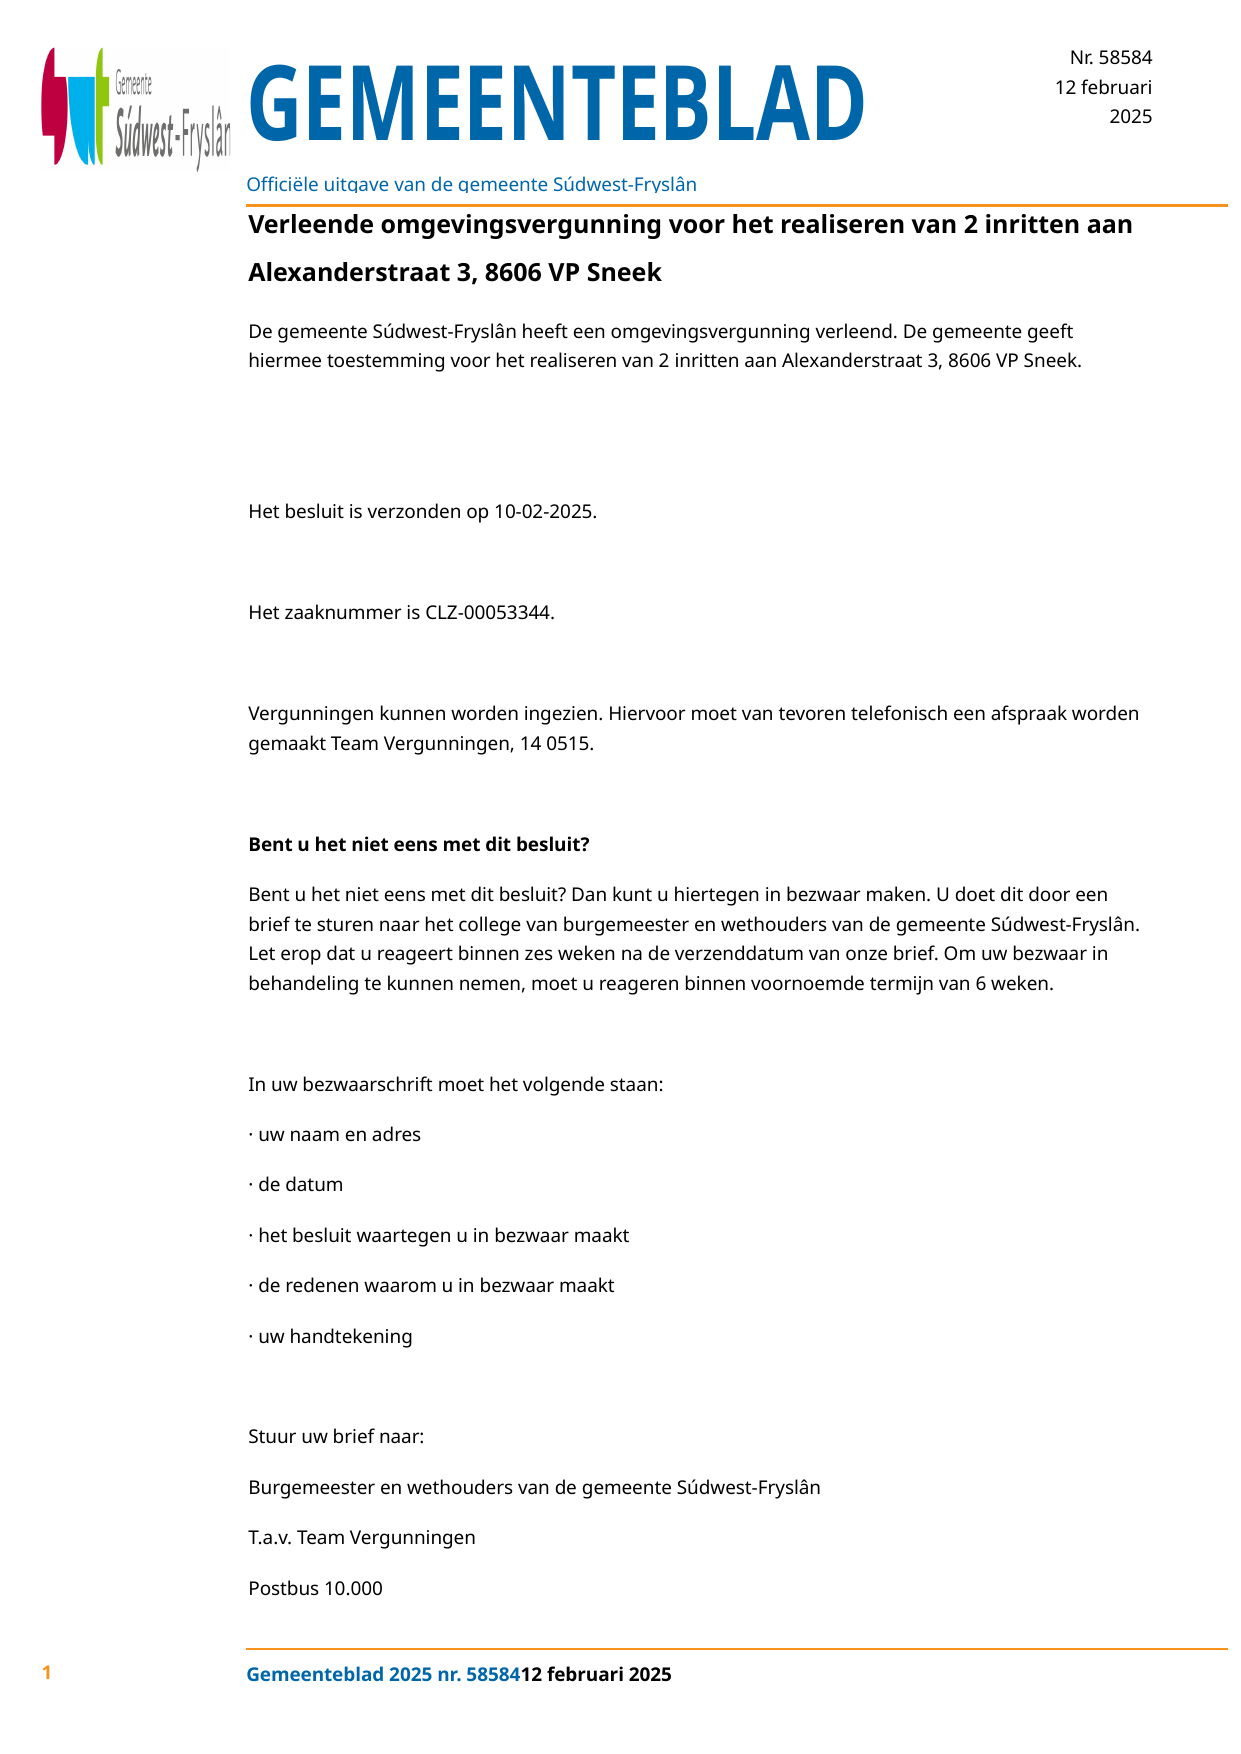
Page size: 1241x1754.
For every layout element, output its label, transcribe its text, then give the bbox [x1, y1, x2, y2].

text T.a.v. Team Vergunningen [248, 1524, 1152, 1550]
text Bent u het niet eens met dit besluit? Dan kunt u hiertegen in bezwaar maken. U doet dit door een brief te sturen naar het college van burgemeester en wethouders van de gemeente Súdwest-Fryslân. Let erop dat u reageert binnen zes weken na de verzenddatum van onze brief. Om uw bezwaar in behandeling te kunnen nemen, moet u reageren binnen voornoemde termijn van 6 weken. [248, 881, 1152, 996]
text Postbus 10.000 [248, 1575, 1152, 1601]
text Het zaaknummer is CLZ-00053344. [248, 599, 1152, 625]
picture [41, 47, 231, 172]
text Verleende omgevingsvergunning voor het realiseren van 2 inritten aan Alexanderstraat 3, 8606 VP Sneek [248, 207, 1152, 288]
text · het besluit waartegen u in bezwaar maakt [248, 1222, 1152, 1248]
text De gemeente Súdwest-Fryslân heeft een omgevingsvergunning verleend. De gemeente geeft hiermee toestemming voor het realiseren van 2 inritten aan Alexanderstraat 3, 8606 VP Sneek. [248, 318, 1152, 373]
text Vergunningen kunnen worden ingezien. Hiervoor moet van tevoren telefonisch een afspraak worden gemaakt Team Vergunningen, 14 0515. [248, 700, 1152, 756]
text Bent u het niet eens met dit besluit? [248, 831, 1152, 857]
text Het besluit is verzonden op 10-02-2025. [248, 499, 1152, 524]
text · uw handtekening [248, 1323, 1152, 1349]
text · de redenen waarom u in bezwaar maakt [248, 1272, 1152, 1298]
text · de datum [248, 1172, 1152, 1197]
text Burgemeester en wethouders van de gemeente Súdwest-Fryslân [248, 1474, 1152, 1500]
text In uw bezwaarschrift moet het volgende staan: [248, 1071, 1152, 1097]
text · uw naam en adres [248, 1121, 1152, 1147]
text Stuur uw brief naar: [248, 1424, 1152, 1449]
